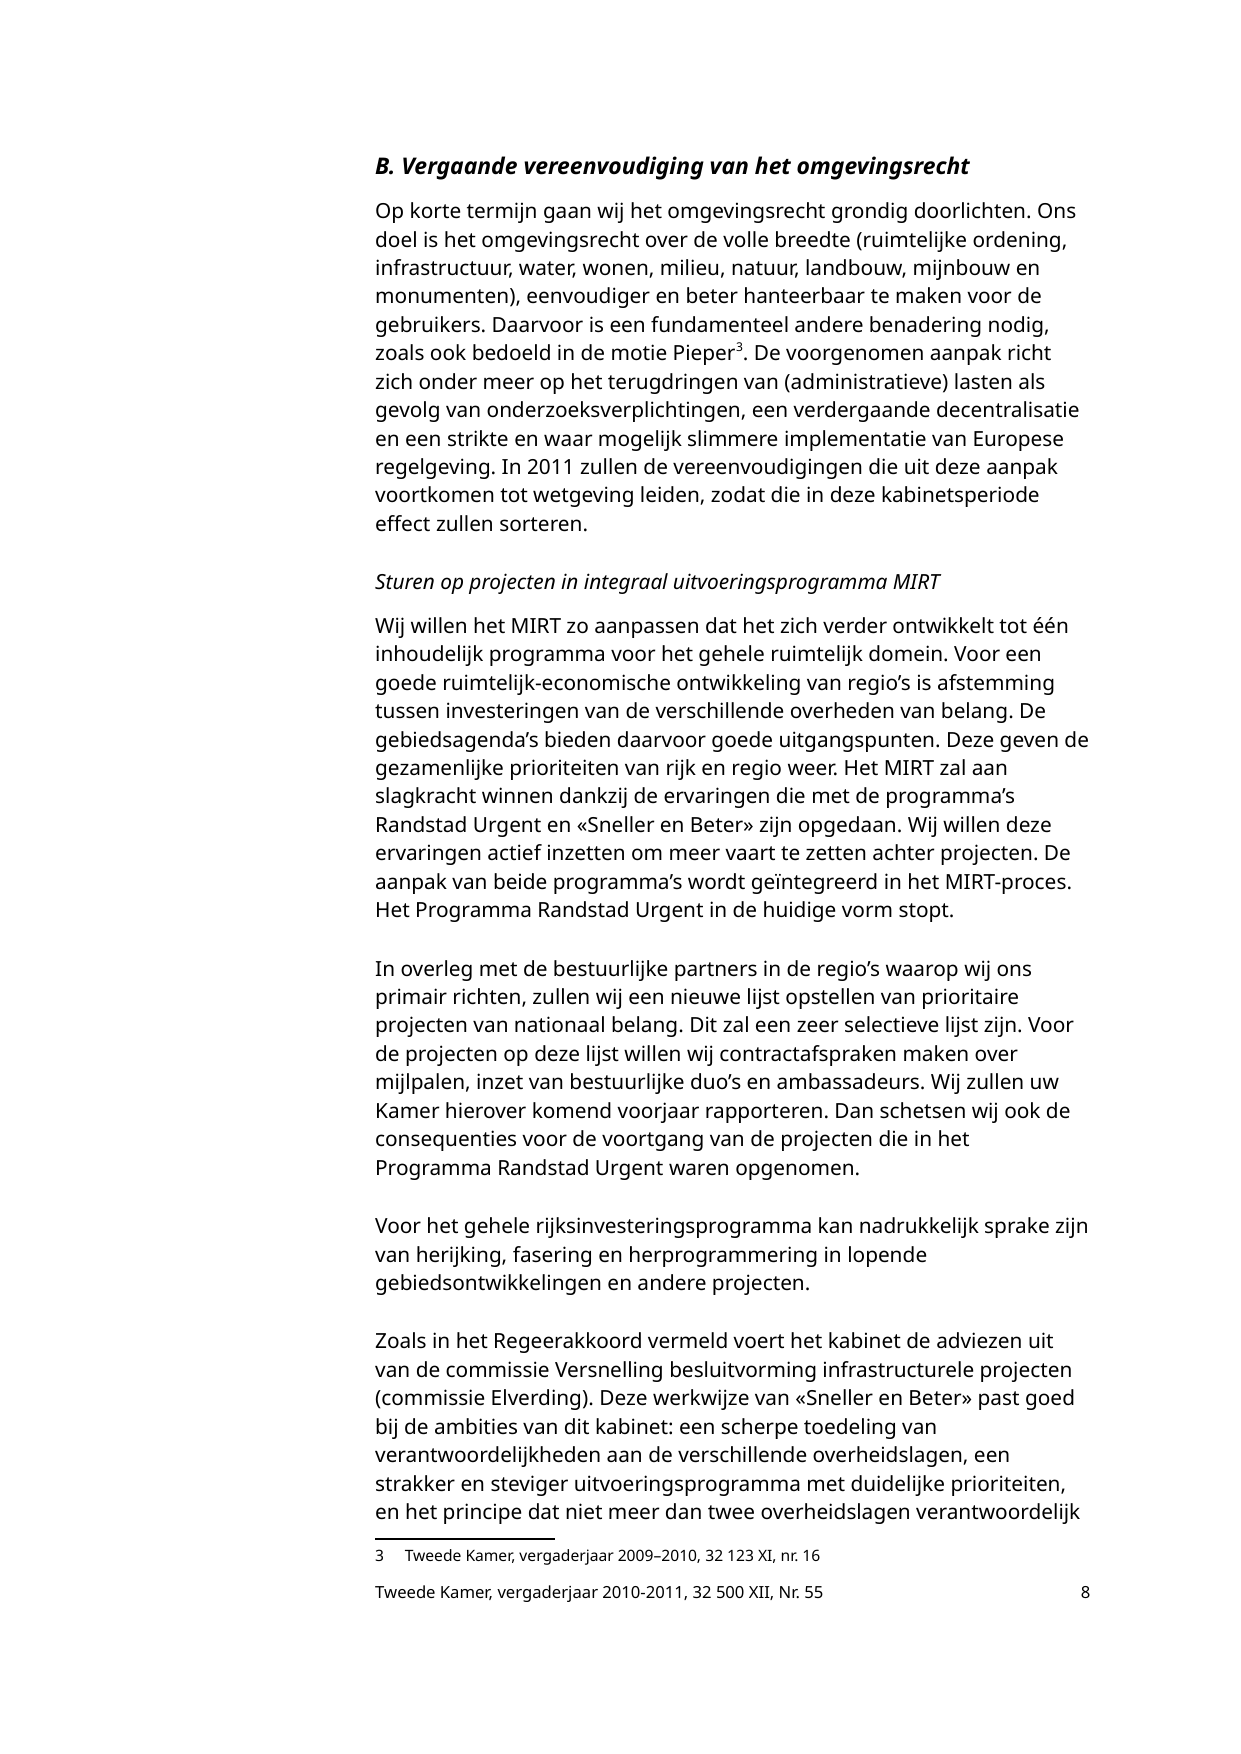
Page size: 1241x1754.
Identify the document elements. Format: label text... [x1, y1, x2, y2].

text In overleg met de bestuurlijke partners in de regio’s waarop wij ons primair richten, zullen wij een nieuwe lijst opstellen van prioritaire projecten van nationaal belang. Dit zal een zeer selectieve lijst zijn. Voor de projecten op deze lijst willen wij contractafspraken maken over mijlpalen, inzet van bestuurlijke duo’s en ambassadeurs. Wij zullen uw Kamer hierover komend voorjaar rapporteren. Dan schetsen wij ook de consequenties voor de voortgang van de projecten die in het Programma Randstad Urgent waren opgenomen. [375, 954, 1090, 1181]
text Voor het gehele rijksinvesteringsprogramma kan nadrukkelijk sprake zijn van herijking, fasering en herprogrammering in lopende gebiedsontwikkelingen en andere projecten. [375, 1211, 1090, 1297]
text Wij willen het MIRT zo aanpassen dat het zich verder ontwikkelt tot één inhoudelijk programma voor het gehele ruimtelijk domein. Voor een goede ruimtelijk-economische ontwikkeling van regio’s is afstemming tussen investeringen van de verschillende overheden van belang. De gebiedsagenda’s bieden daarvoor goede uitgangspunten. Deze geven de gezamenlijke prioriteiten van rijk en regio weer. Het MIRT zal aan slagkracht winnen dankzij de ervaringen die met de programma’s Randstad Urgent en «Sneller en Beter» zijn opgedaan. Wij willen deze ervaringen actief inzetten om meer vaart te zetten achter projecten. De aanpak van beide programma’s wordt geïntegreerd in het MIRT-proces. Het Programma Randstad Urgent in de huidige vorm stopt. [375, 611, 1090, 924]
text Tweede Kamer, vergaderjaar 2009–2010, 32 123 XI, nr. 16 [375, 1538, 1090, 1566]
text Op korte termijn gaan wij het omgevingsrecht grondig doorlichten. Ons doel is het omgevingsrecht over de volle breedte (ruimtelijke ordening, infrastructuur, water, wonen, milieu, natuur, landbouw, mijnbouw en monumenten), eenvoudiger en beter hanteerbaar te maken voor de gebruikers. Daarvoor is een fundamenteel andere benadering nodig, zoals ook bedoeld in de motie Pieper. De voorgenomen aanpak richt zich onder meer op het terugdringen van (administratieve) lasten als gevolg van onderzoeksverplichtingen, een verdergaande decentralisatie en een strikte en waar mogelijk slimmere implementatie van Europese regelgeving. In 2011 zullen de vereenvoudigingen die uit deze aanpak voortkomen tot wetgeving leiden, zodat die in deze kabinetsperiode effect zullen sorteren. [375, 196, 1090, 537]
text Zoals in het Regeerakkoord vermeld voert het kabinet de adviezen uit van de commissie Versnelling besluitvorming infrastructurele projecten (commissie Elverding). Deze werkwijze van «Sneller en Beter» past goed bij de ambities van dit kabinet: een scherpe toedeling van verantwoordelijkheden aan de verschillende overheidslagen, een strakker en steviger uitvoeringsprogramma met duidelijke prioriteiten, en het principe dat niet meer dan twee overheidslagen verantwoordelijk [375, 1327, 1090, 1526]
subtitle B. Vergaande vereenvoudiging van het omgevingsrecht [375, 150, 1090, 181]
text Sturen op projecten in integraal uitvoeringsprogramma MIRT [375, 567, 1090, 596]
